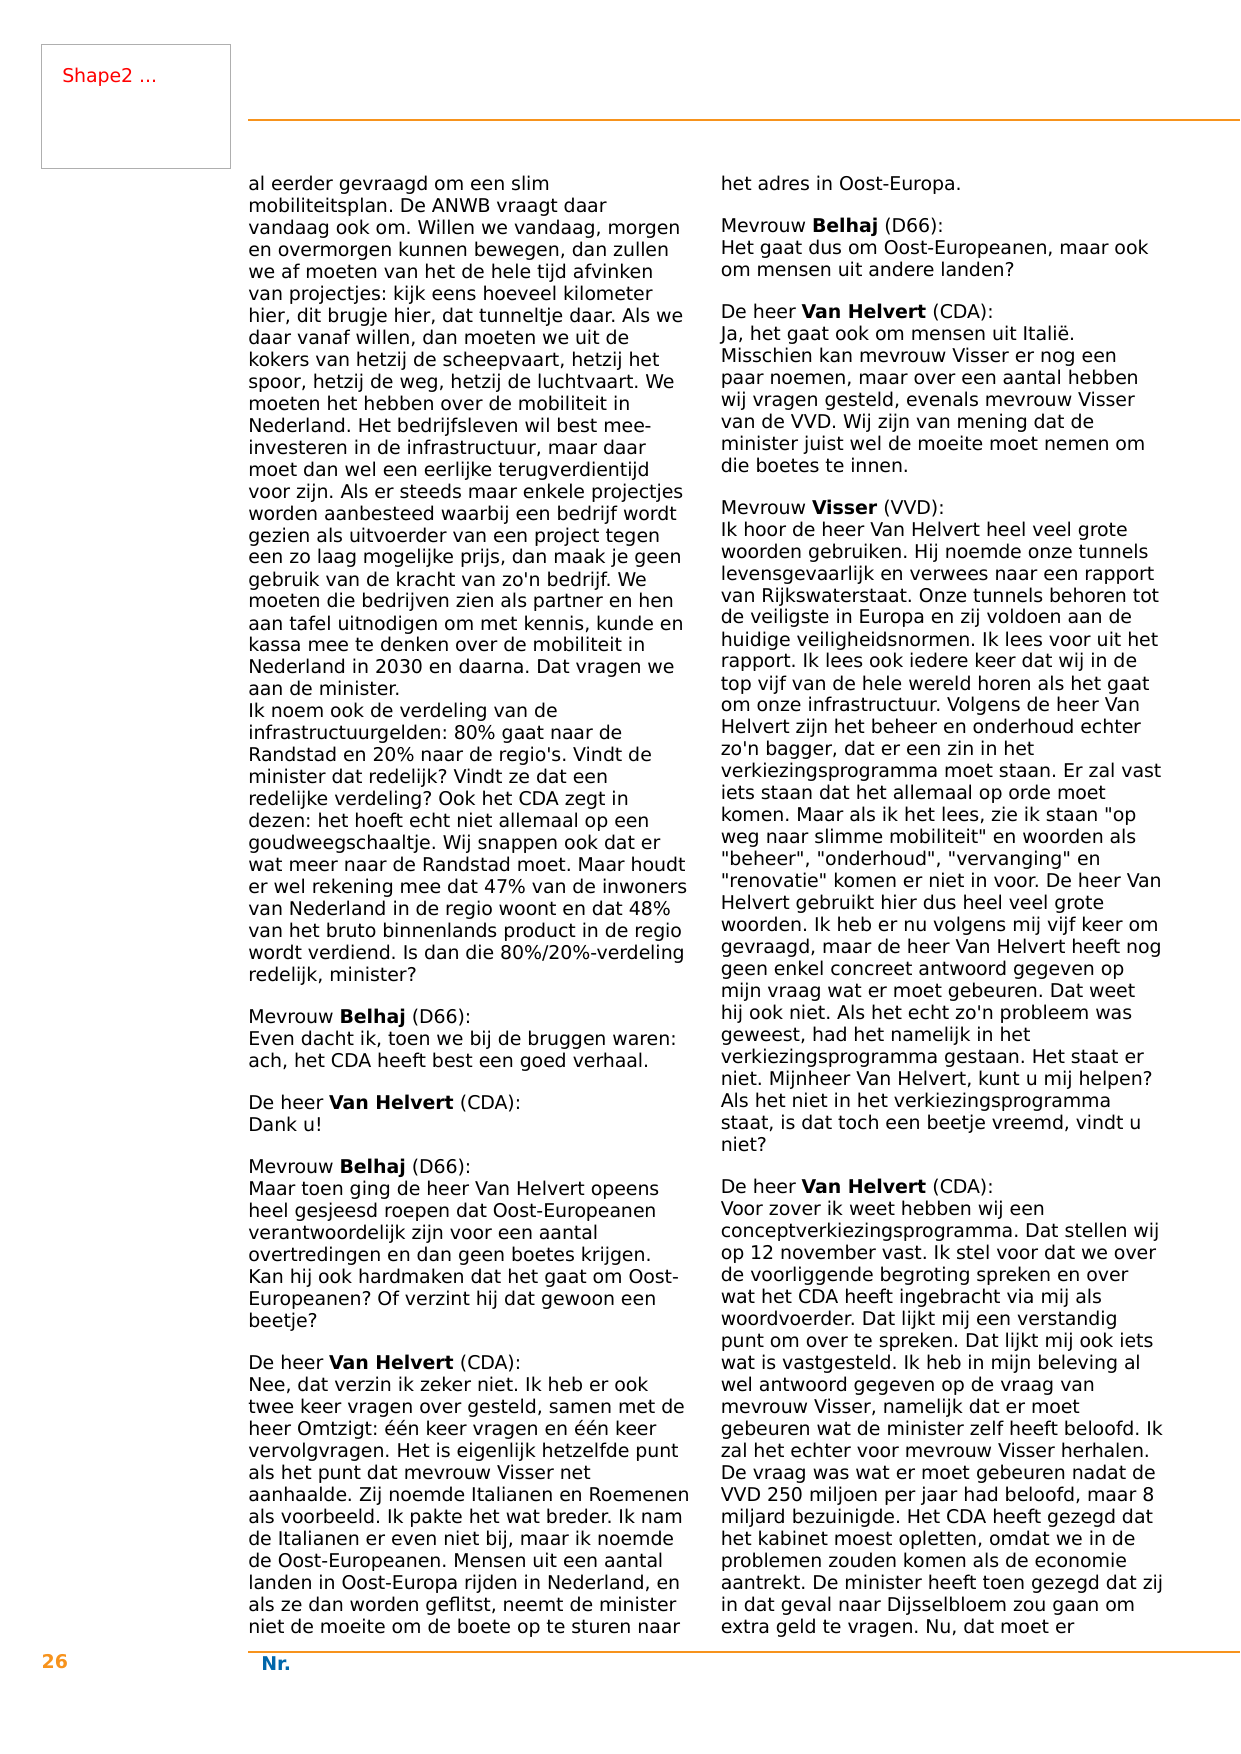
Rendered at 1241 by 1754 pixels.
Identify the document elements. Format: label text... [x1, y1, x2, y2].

text Ja, het gaat ook om mensen uit Italië. Misschien kan mevrouw Visser er nog een paar noemen, maar over een aantal hebben wij vragen gesteld, evenals mevrouw Visser van de VVD. Wij zijn van mening dat de minister juist wel de moeite moet nemen om die boetes te innen. [721, 323, 1163, 477]
text Mevrouw Belhaj (D66): [248, 1156, 691, 1178]
text al eerder gevraagd om een slim mobiliteitsplan. De ANWB vraagt daar vandaag ook om. Willen we vandaag, morgen en overmorgen kunnen bewegen, dan zullen we af moeten van het de hele tijd afvinken van projectjes: kijk eens hoeveel kilometer hier, dit brugje hier, dat tunneltje daar. Als we daar vanaf willen, dan moeten we uit de kokers van hetzij de scheepvaart, hetzij het spoor, hetzij de weg, hetzij de luchtvaart. We moeten het hebben over de mobiliteit in Nederland. Het bedrijfsleven wil best mee-investeren in de infrastructuur, maar daar moet dan wel een eerlijke terugverdientijd voor zijn. Als er steeds maar enkele projectjes worden aanbesteed waarbij een bedrijf wordt gezien als uitvoerder van een project tegen een zo laag mogelijke prijs, dan maak je geen gebruik van de kracht van zo'n bedrijf. We moeten die bedrijven zien als partner en hen aan tafel uitnodigen om met kennis, kunde en kassa mee te denken over de mobiliteit in Nederland in 2030 en daarna. Dat vragen we aan de minister. [248, 173, 691, 700]
text De heer Van Helvert (CDA): [248, 1352, 691, 1374]
text Mevrouw Belhaj (D66): [721, 215, 1163, 237]
text Ik noem ook de verdeling van de infrastructuurgelden: 80% gaat naar de Randstad en 20% naar de regio's. Vindt de minister dat redelijk? Vindt ze dat een redelijke verdeling? Ook het CDA zegt in dezen: het hoeft echt niet allemaal op een goudweegschaaltje. Wij snappen ook dat er wat meer naar de Randstad moet. Maar houdt er wel rekening mee dat 47% van de inwoners van Nederland in de regio woont en dat 48% van het bruto binnenlands product in de regio wordt verdiend. Is dan die 80%/20%-verdeling redelijk, minister? [248, 700, 691, 986]
text Dank u! [248, 1114, 691, 1136]
text Het gaat dus om Oost-Europeanen, maar ook om mensen uit andere landen? [721, 237, 1163, 281]
text De heer Van Helvert (CDA): [721, 301, 1163, 323]
text De heer Van Helvert (CDA): [721, 1176, 1163, 1198]
text Maar toen ging de heer Van Helvert opeens heel gesjeesd roepen dat Oost-Europeanen verantwoordelijk zijn voor een aantal overtredingen en dan geen boetes krijgen. Kan hij ook hardmaken dat het gaat om Oost-Europeanen? Of verzint hij dat gewoon een beetje? [248, 1178, 691, 1332]
text Even dacht ik, toen we bij de bruggen waren: ach, het CDA heeft best een goed verhaal. [248, 1028, 691, 1072]
text Ik hoor de heer Van Helvert heel veel grote woorden gebruiken. Hij noemde onze tunnels levensgevaarlijk en verwees naar een rapport van Rijkswaterstaat. Onze tunnels behoren tot de veiligste in Europa en zij voldoen aan de huidige veiligheidsnormen. Ik lees voor uit het rapport. Ik lees ook iedere keer dat wij in de top vijf van de hele wereld horen als het gaat om onze infrastructuur. Volgens de heer Van Helvert zijn het beheer en onderhoud echter zo'n bagger, dat er een zin in het verkiezingsprogramma moet staan. Er zal vast iets staan dat het allemaal op orde moet komen. Maar als ik het lees, zie ik staan "op weg naar slimme mobiliteit" en woorden als "beheer", "onderhoud", "vervanging" en "renovatie" komen er niet in voor. De heer Van Helvert gebruikt hier dus heel veel grote woorden. Ik heb er nu volgens mij vijf keer om gevraagd, maar de heer Van Helvert heeft nog geen enkel concreet antwoord gegeven op mijn vraag wat er moet gebeuren. Dat weet hij ook niet. Als het echt zo'n probleem was geweest, had het namelijk in het verkiezingsprogramma gestaan. Het staat er niet. Mijnheer Van Helvert, kunt u mij helpen? Als het niet in het verkiezingsprogramma staat, is dat toch een beetje vreemd, vindt u niet? [721, 518, 1163, 1156]
text Mevrouw Belhaj (D66): [248, 1006, 691, 1028]
text De heer Van Helvert (CDA): [248, 1092, 691, 1114]
text Nee, dat verzin ik zeker niet. Ik heb er ook twee keer vragen over gesteld, samen met de heer Omtzigt: één keer vragen en één keer vervolgvragen. Het is eigenlijk hetzelfde punt als het punt dat mevrouw Visser net aanhaalde. Zij noemde Italianen en Roemenen als voorbeeld. Ik pakte het wat breder. Ik nam de Italianen er even niet bij, maar ik noemde de Oost-Europeanen. Mensen uit een aantal landen in Oost-Europa rijden in Nederland, en als ze dan worden geflitst, neemt de minister niet de moeite om de boete op te sturen naar [248, 1374, 691, 1637]
text Mevrouw Visser (VVD): [721, 497, 1163, 518]
text Voor zover ik weet hebben wij een conceptverkiezingsprogramma. Dat stellen wij op 12 november vast. Ik stel voor dat we over de voorliggende begroting spreken en over wat het CDA heeft ingebracht via mij als woordvoerder. Dat lijkt mij een verstandig punt om over te spreken. Dat lijkt mij ook iets wat is vastgesteld. Ik heb in mijn beleving al wel antwoord gegeven op de vraag van mevrouw Visser, namelijk dat er moet gebeuren wat de minister zelf heeft beloofd. Ik zal het echter voor mevrouw Visser herhalen. De vraag was wat er moet gebeuren nadat de VVD 250 miljoen per jaar had beloofd, maar 8 miljard bezuinigde. Het CDA heeft gezegd dat het kabinet moest opletten, omdat we in de problemen zouden komen als de economie aantrekt. De minister heeft toen gezegd dat zij in dat geval naar Dijsselbloem zou gaan om extra geld te vragen. Nu, dat moet er [721, 1198, 1163, 1637]
text het adres in Oost-Europa. [721, 173, 1163, 195]
